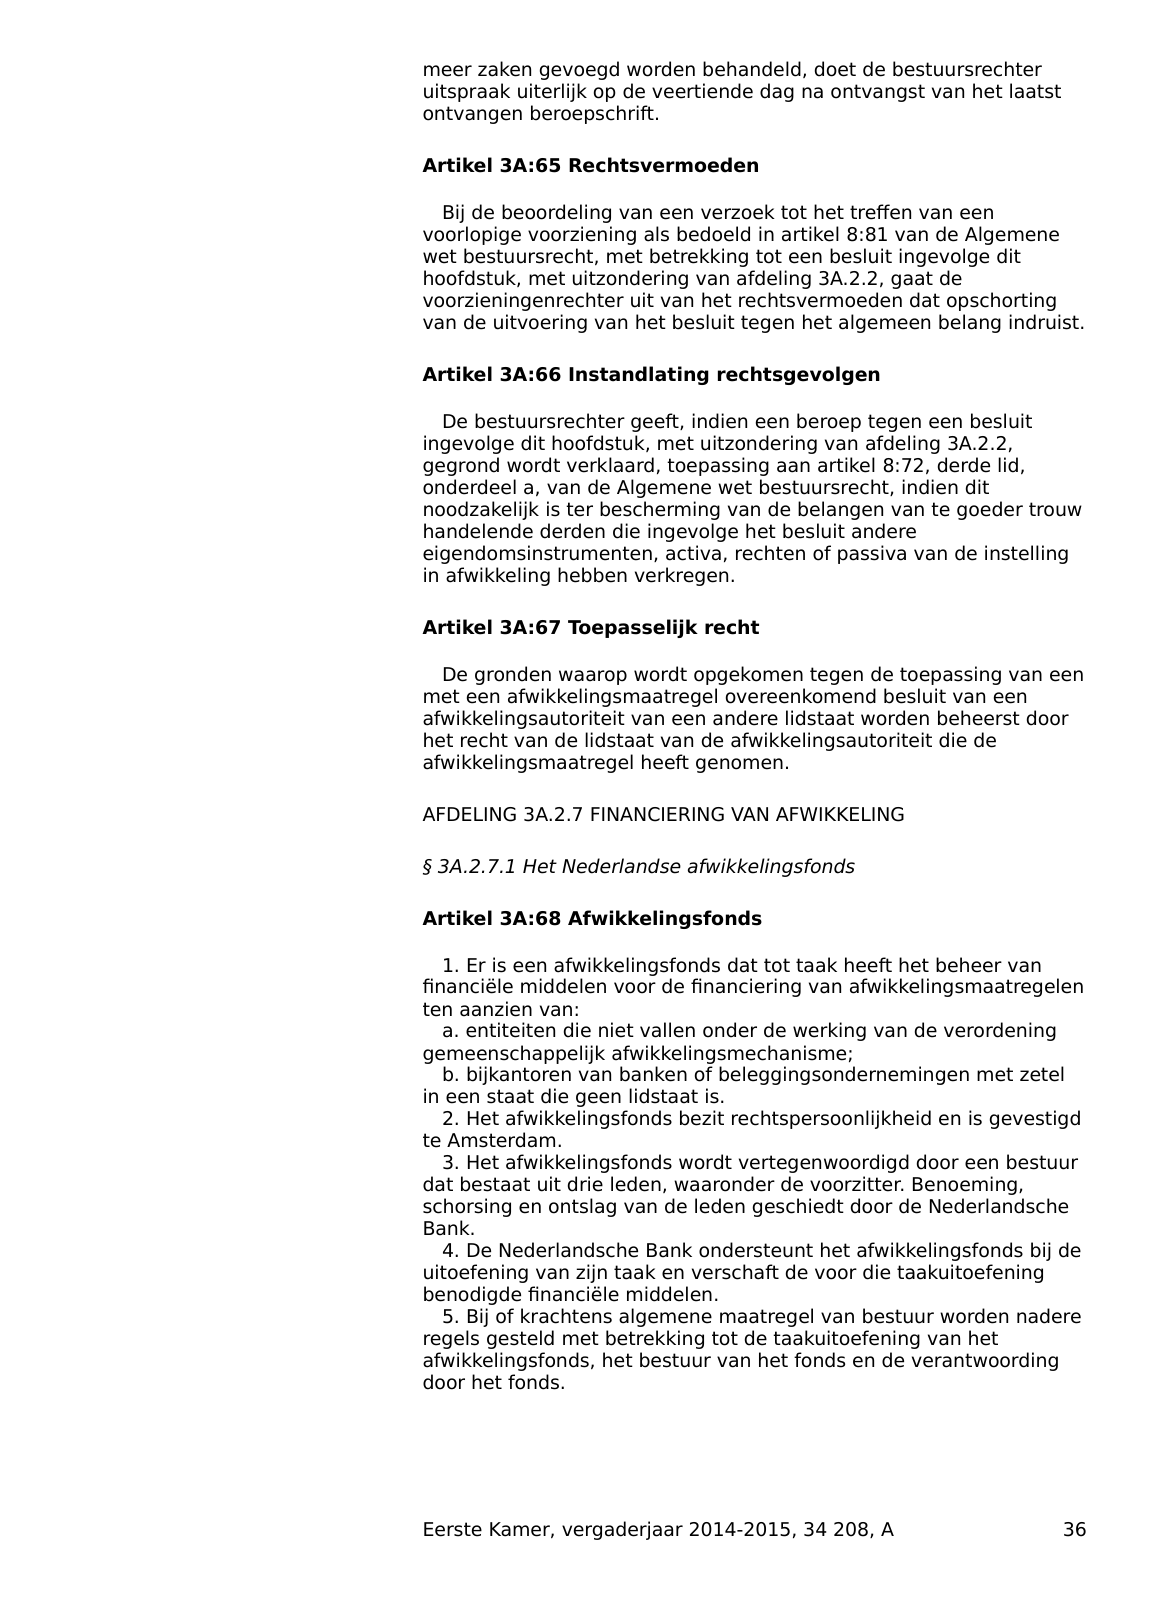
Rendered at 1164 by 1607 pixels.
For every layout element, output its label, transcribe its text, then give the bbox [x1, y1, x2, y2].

subtitle § 3A.2.7.1 Het Nederlandse afwikkelingsfonds [422, 856, 1087, 877]
text 2. Het afwikkelingsfonds bezit rechtspersoonlijkheid en is gevestigd te Amsterdam. [422, 1108, 1087, 1152]
text 4. De Nederlandsche Bank ondersteunt het afwikkelingsfonds bij de uitoefening van zijn taak en verschaft de voor die taakuitoefening benodigde financiële middelen. [422, 1240, 1087, 1306]
text b. bijkantoren van banken of beleggingsondernemingen met zetel in een staat die geen lidstaat is. [422, 1064, 1087, 1108]
subtitle Artikel 3A:65 Rechtsvermoeden [422, 155, 1087, 177]
subtitle Artikel 3A:66 Instandlating rechtsgevolgen [422, 364, 1087, 386]
subtitle AFDELING 3A.2.7 FINANCIERING VAN AFWIKKELING [422, 803, 1087, 826]
subtitle Artikel 3A:68 Afwikkelingsfonds [422, 907, 1087, 929]
text De bestuursrechter geeft, indien een beroep tegen een besluit ingevolge dit hoofdstuk, met uitzondering van afdeling 3A.2.2, gegrond wordt verklaard, toepassing aan artikel 8:72, derde lid, onderdeel a, van de Algemene wet bestuursrecht, indien dit noodzakelijk is ter bescherming van de belangen van te goeder trouw handelende derden die ingevolge het besluit andere eigendomsinstrumenten, activa, rechten of passiva van de instelling in afwikkeling hebben verkregen. [422, 411, 1087, 587]
text 1. Er is een afwikkelingsfonds dat tot taak heeft het beheer van financiële middelen voor de financiering van afwikkelingsmaatregelen ten aanzien van: [422, 954, 1087, 1020]
text a. entiteiten die niet vallen onder de werking van de verordening gemeenschappelijk afwikkelingsmechanisme; [422, 1020, 1087, 1064]
text meer zaken gevoegd worden behandeld, doet de bestuursrechter uitspraak uiterlijk op de veertiende dag na ontvangst van het laatst ontvangen beroepschrift. [422, 59, 1087, 125]
text 3. Het afwikkelingsfonds wordt vertegenwoordigd door een bestuur dat bestaat uit drie leden, waaronder de voorzitter. Benoeming, schorsing en ontslag van de leden geschiedt door de Nederlandsche Bank. [422, 1152, 1087, 1240]
text De gronden waarop wordt opgekomen tegen de toepassing van een met een afwikkelingsmaatregel overeenkomend besluit van een afwikkelingsautoriteit van een andere lidstaat worden beheerst door het recht van de lidstaat van de afwikkelingsautoriteit die de afwikkelingsmaatregel heeft genomen. [422, 664, 1087, 773]
text 5. Bij of krachtens algemene maatregel van bestuur worden nadere regels gesteld met betrekking tot de taakuitoefening van het afwikkelingsfonds, het bestuur van het fonds en de verantwoording door het fonds. [422, 1306, 1087, 1394]
subtitle Artikel 3A:67 Toepasselijk recht [422, 617, 1087, 639]
text Bij de beoordeling van een verzoek tot het treffen van een voorlopige voorziening als bedoeld in artikel 8:81 van de Algemene wet bestuursrecht, met betrekking tot een besluit ingevolge dit hoofdstuk, met uitzondering van afdeling 3A.2.2, gaat de voorzieningenrechter uit van het rechtsvermoeden dat opschorting van de uitvoering van het besluit tegen het algemeen belang indruist. [422, 202, 1087, 334]
